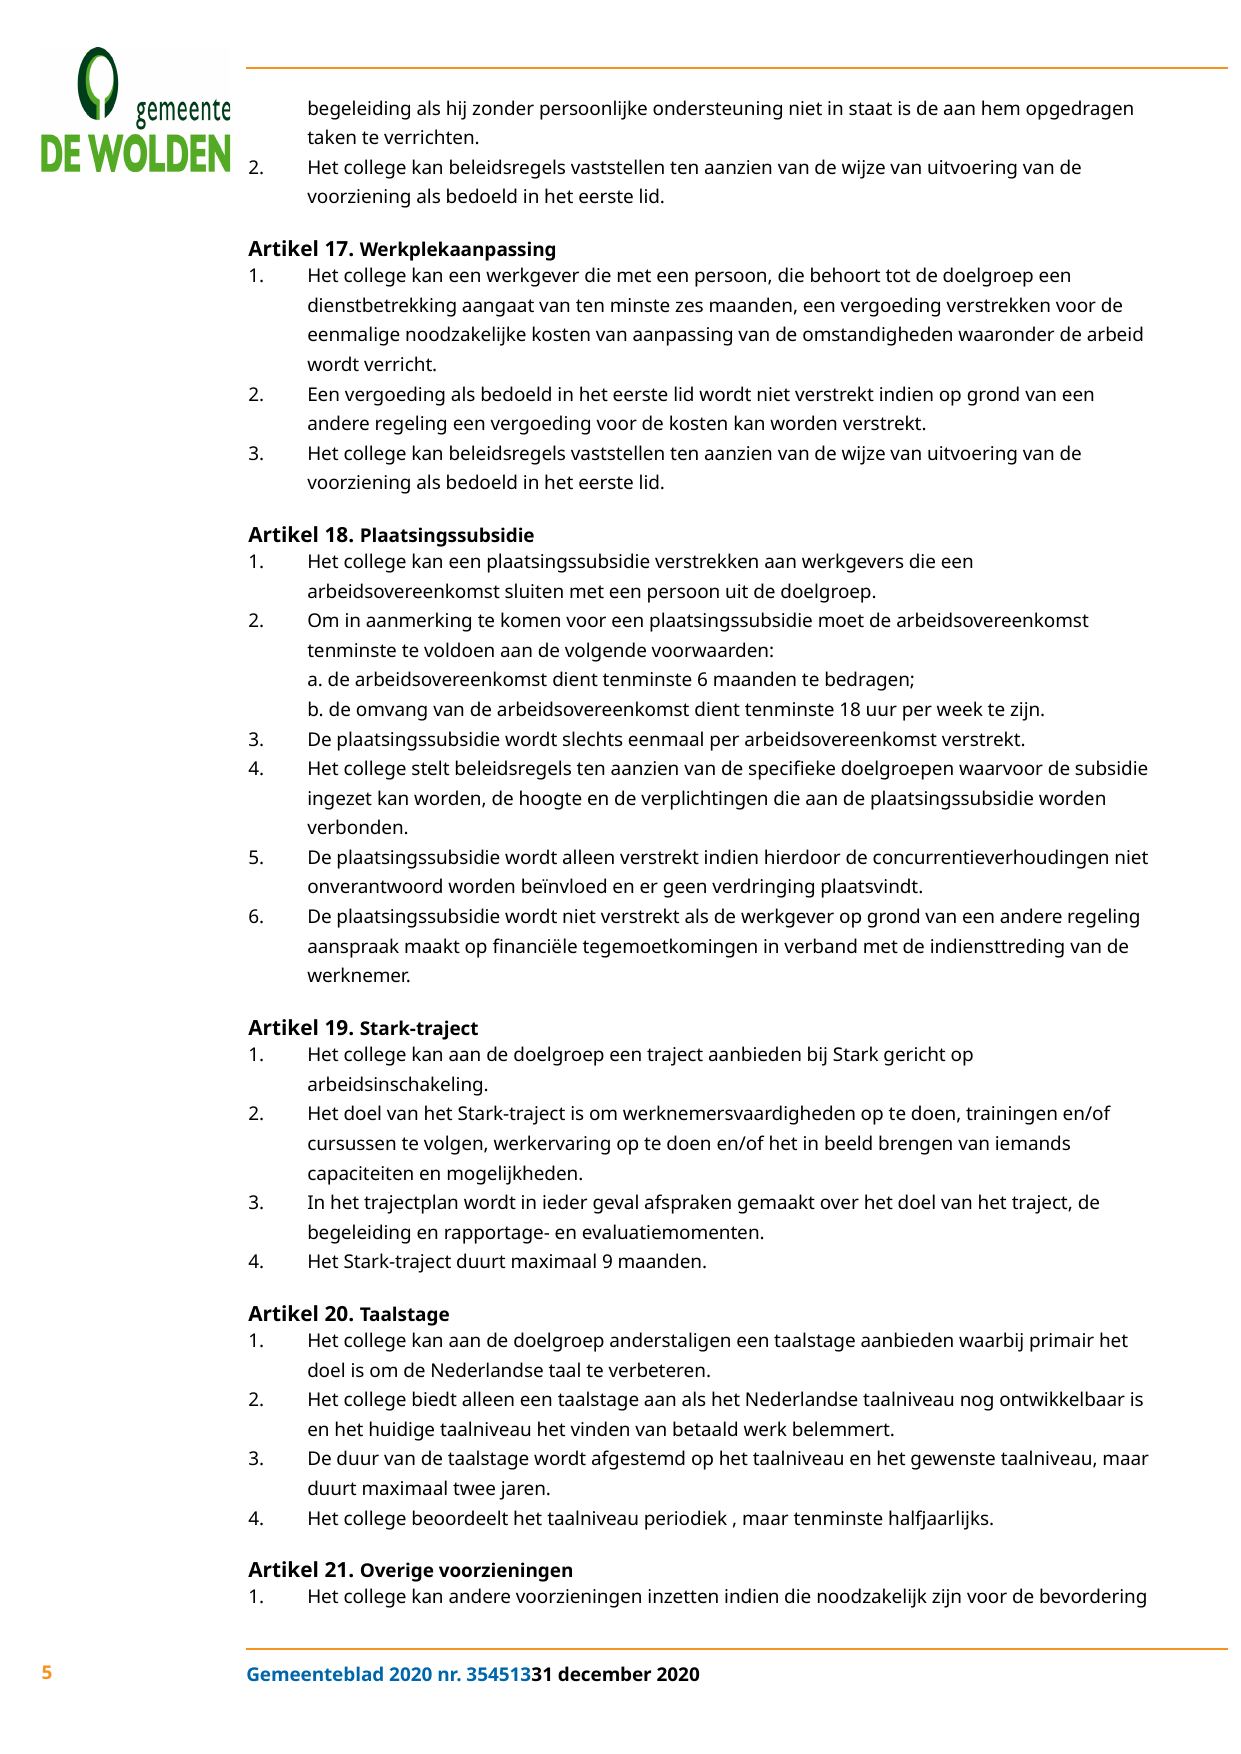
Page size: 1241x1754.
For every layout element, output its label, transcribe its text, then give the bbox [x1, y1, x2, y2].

list Het college kan beleidsregels vaststellen ten aanzien van de wijze van uitvoering van de voorziening als bedoeld in het eerste lid. [248, 440, 1152, 495]
list b. de omvang van de arbeidsovereenkomst dient tenminste 18 uur per week te zijn. [248, 696, 1152, 722]
list Het college kan een werkgever die met een persoon, die behoort tot de doelgroep een dienstbetrekking aangaat van ten minste zes maanden, een vergoeding verstrekken voor de eenmalige noodzakelijke kosten van aanpassing van de omstandigheden waaronder de arbeid wordt verricht. [248, 262, 1152, 377]
list Het college beoordeelt het taalniveau periodiek , maar tenminste halfjaarlijks. [248, 1505, 1152, 1531]
text Artikel 20. Taalstage [248, 1299, 1152, 1327]
text Artikel 21. Overige voorzieningen [248, 1555, 1152, 1584]
text Artikel 19. Stark-traject [248, 1013, 1152, 1041]
list Het college biedt alleen een taalstage aan als het Nederlandse taalniveau nog ontwikkelbaar is en het huidige taalniveau het vinden van betaald werk belemmert. [248, 1386, 1152, 1442]
list In het trajectplan wordt in ieder geval afspraken gemaakt over het doel van het traject, de begeleiding en rapportage- en evaluatiemomenten. [248, 1189, 1152, 1244]
picture [41, 47, 231, 172]
list Het college kan een plaatsingssubsidie verstrekken aan werkgevers die een arbeidsovereenkomst sluiten met een persoon uit de doelgroep. [248, 548, 1152, 604]
list Het college kan andere voorzieningen inzetten indien die noodzakelijk zijn voor de bevordering [248, 1584, 1152, 1609]
list Het college stelt beleidsregels ten aanzien van de specifieke doelgroepen waarvoor de subsidie ingezet kan worden, de hoogte en de verplichtingen die aan de plaatsingssubsidie worden verbonden. [248, 755, 1152, 840]
list Het college kan beleidsregels vaststellen ten aanzien van de wijze van uitvoering van de voorziening als bedoeld in het eerste lid. [248, 154, 1152, 209]
list Een vergoeding als bedoeld in het eerste lid wordt niet verstrekt indien op grond van een andere regeling een vergoeding voor de kosten kan worden verstrekt. [248, 381, 1152, 436]
list begeleiding als hij zonder persoonlijke ondersteuning niet in staat is de aan hem opgedragen taken te verrichten. [248, 95, 1152, 150]
list Het college kan aan de doelgroep anderstaligen een taalstage aanbieden waarbij primair het doel is om de Nederlandse taal te verbeteren. [248, 1327, 1152, 1383]
list Het Stark-traject duurt maximaal 9 maanden. [248, 1248, 1152, 1274]
list De duur van de taalstage wordt afgestemd op het taalniveau en het gewenste taalniveau, maar duurt maximaal twee jaren. [248, 1446, 1152, 1501]
list De plaatsingssubsidie wordt slechts eenmaal per arbeidsovereenkomst verstrekt. [248, 726, 1152, 752]
list a. de arbeidsovereenkomst dient tenminste 6 maanden te bedragen; [248, 667, 1152, 692]
list Het doel van het Stark-traject is om werknemersvaardigheden op te doen, trainingen en/of cursussen te volgen, werkervaring op te doen en/of het in beeld brengen van iemands capaciteiten en mogelijkheden. [248, 1101, 1152, 1185]
text Artikel 17. Werkplekaanpassing [248, 234, 1152, 262]
list De plaatsingssubsidie wordt niet verstrekt als de werkgever op grond van een andere regeling aanspraak maakt op financiële tegemoetkomingen in verband met de indiensttreding van de werknemer. [248, 903, 1152, 988]
list Om in aanmerking te komen voor een plaatsingssubsidie moet de arbeidsovereenkomst tenminste te voldoen aan de volgende voorwaarden: [248, 607, 1152, 663]
text Artikel 18. Plaatsingssubsidie [248, 520, 1152, 548]
list De plaatsingssubsidie wordt alleen verstrekt indien hierdoor de concurrentieverhoudingen niet onverantwoord worden beïnvloed en er geen verdringing plaatsvindt. [248, 844, 1152, 899]
list Het college kan aan de doelgroep een traject aanbieden bij Stark gericht op arbeidsinschakeling. [248, 1041, 1152, 1097]
